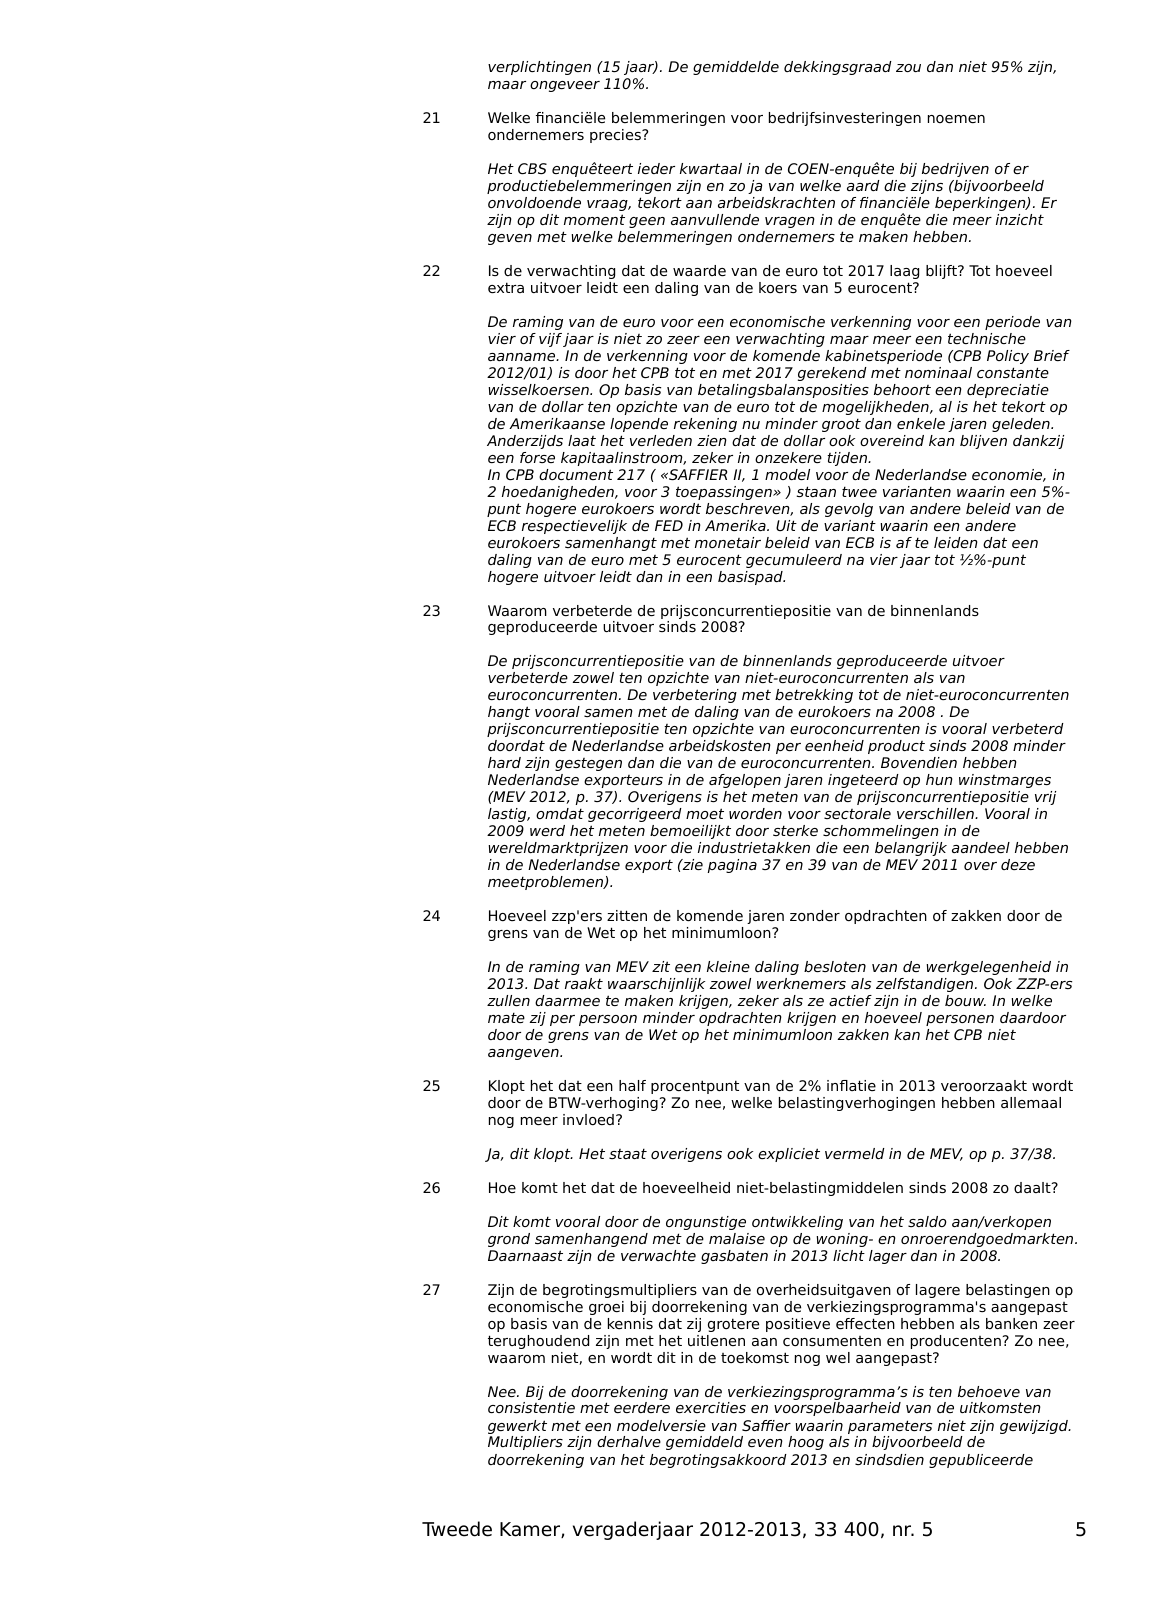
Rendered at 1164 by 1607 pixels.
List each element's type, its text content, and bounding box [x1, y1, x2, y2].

table_cell [422, 1214, 481, 1264]
table_cell [481, 93, 1087, 110]
table_cell [422, 314, 481, 585]
table_cell [422, 959, 481, 1061]
table_cell [422, 1384, 481, 1468]
table_cell [422, 1061, 481, 1078]
table_cell [422, 636, 481, 653]
table_cell [422, 1197, 481, 1214]
table_cell 25 [422, 1078, 481, 1129]
table_cell [422, 1129, 481, 1146]
table_cell 22 [422, 263, 481, 297]
table_cell Waarom verbeterde de prijsconcurrentiepositie van de binnenlands geproduceerde uitvoer sinds 2008? [481, 603, 1087, 636]
table_cell [422, 144, 481, 161]
table_cell De prijsconcurrentiepositie van de binnenlands geproduceerde uitvoer verbeterde zowel ten opzichte van niet-euroconcurrenten als van euroconcurrenten. De verbetering met betrekking tot de niet-euroconcurrenten hangt vooral samen met de daling van de eurokoers na 2008 . De prijsconcurrentiepositie ten opzichte van euroconcurrenten is vooral verbeterd doordat de Nederlandse arbeidskosten per eenheid product sinds 2008 minder hard zijn gestegen dan die van de euroconcurrenten. Bovendien hebben Nederlandse exporteurs in de afgelopen jaren ingeteerd op hun winstmarges (MEV 2012, p. 37). Overigens is het meten van de prijsconcurrentiepositie vrij lastig, omdat gecorrigeerd moet worden voor sectorale verschillen. Vooral in 2009 werd het meten bemoeilijkt door sterke schommelingen in de wereldmarktprijzen voor die industrietakken die een belangrijk aandeel hebben in de Nederlandse export (zie pagina 37 en 39 van de MEV 2011 over deze meetproblemen). [481, 653, 1087, 891]
table_cell [422, 1146, 481, 1163]
table_cell [481, 1163, 1087, 1180]
table_cell 21 [422, 110, 481, 144]
table_cell [481, 144, 1087, 161]
table_cell [481, 246, 1087, 263]
table_cell [481, 1061, 1087, 1078]
table_cell Dit komt vooral door de ongunstige ontwikkeling van het saldo aan/verkopen grond samenhangend met de malaise op de woning- en onroerendgoedmarkten. Daarnaast zijn de verwachte gasbaten in 2013 licht lager dan in 2008. [481, 1214, 1087, 1264]
table_cell Is de verwachting dat de waarde van de euro tot 2017 laag blijft? Tot hoeveel extra uitvoer leidt een daling van de koers van 5 eurocent? [481, 263, 1087, 297]
table_cell verplichtingen (15 jaar). De gemiddelde dekkingsgraad zou dan niet 95% zijn, maar ongeveer 110%. [481, 59, 1087, 93]
table_cell Klopt het dat een half procentpunt van de 2% inflatie in 2013 veroorzaakt wordt door de BTW-verhoging? Zo nee, welke belastingverhogingen hebben allemaal nog meer invloed? [481, 1078, 1087, 1129]
table_cell [422, 653, 481, 891]
table_cell [422, 942, 481, 959]
table_cell [422, 1265, 481, 1282]
table_cell [481, 891, 1087, 908]
table_cell [422, 585, 481, 602]
table_cell 24 [422, 908, 481, 942]
table_cell [481, 1265, 1087, 1282]
table_cell [422, 59, 481, 93]
table_cell Welke financiële belemmeringen voor bedrijfsinvesteringen noemen ondernemers precies? [481, 110, 1087, 144]
table_cell [422, 1163, 481, 1180]
table_cell De raming van de euro voor een economische verkenning voor een periode van vier of vijf jaar is niet zo zeer een verwachting maar meer een technische aanname. In de verkenning voor de komende kabinetsperiode (CPB Policy Brief 2012/01) is door het CPB tot en met 2017 gerekend met nominaal constante wisselkoersen. Op basis van betalingsbalansposities behoort een depreciatie van de dollar ten opzichte van de euro tot de mogelijkheden, al is het tekort op de Amerikaanse lopende rekening nu minder groot dan enkele jaren geleden. Anderzijds laat het verleden zien dat de dollar ook overeind kan blijven dankzij een forse kapitaalinstroom, zeker in onzekere tijden. In CPB document 217 ( «SAFFIER II, 1 model voor de Nederlandse economie, in 2 hoedanigheden, voor 3 toepassingen» ) staan twee varianten waarin een 5%-punt hogere eurokoers wordt beschreven, als gevolg van andere beleid van de ECB respectievelijk de FED in Amerika. Uit de variant waarin een andere eurokoers samenhangt met monetair beleid van ECB is af te leiden dat een daling van de euro met 5 eurocent gecumuleerd na vier jaar tot ½%-punt hogere uitvoer leidt dan in een basispad. [481, 314, 1087, 585]
table_cell [422, 161, 481, 246]
table_cell [481, 636, 1087, 653]
table_cell [422, 1366, 481, 1383]
table_cell [422, 93, 481, 110]
table_cell [481, 297, 1087, 314]
table_cell 26 [422, 1180, 481, 1197]
table_cell [481, 942, 1087, 959]
table_cell [481, 1366, 1087, 1383]
table_cell 23 [422, 603, 481, 636]
table_cell Het CBS enquêteert ieder kwartaal in de COEN-enquête bij bedrijven of er productiebelemmeringen zijn en zo ja van welke aard die zijns (bijvoorbeeld onvoldoende vraag, tekort aan arbeidskrachten of financiële beperkingen). Er zijn op dit moment geen aanvullende vragen in de enquête die meer inzicht geven met welke belemmeringen ondernemers te maken hebben. [481, 161, 1087, 246]
table_cell Zijn de begrotingsmultipliers van de overheidsuitgaven of lagere belastingen op economische groei bij doorrekening van de verkiezingsprogramma's aangepast op basis van de kennis dat zij grotere positieve effecten hebben als banken zeer terughoudend zijn met het uitlenen aan consumenten en producenten? Zo nee, waarom niet, en wordt dit in de toekomst nog wel aangepast? [481, 1282, 1087, 1366]
table_cell 27 [422, 1282, 481, 1366]
table_cell Nee. Bij de doorrekening van de verkiezingsprogramma’s is ten behoeve van consistentie met eerdere exercities en voorspelbaarheid van de uitkomsten gewerkt met een modelversie van Saffier waarin parameters niet zijn gewijzigd. Multipliers zijn derhalve gemiddeld even hoog als in bijvoorbeeld de doorrekening van het begrotingsakkoord 2013 en sindsdien gepubliceerde [481, 1384, 1087, 1468]
table_cell Hoe komt het dat de hoeveelheid niet-belastingmiddelen sinds 2008 zo daalt? [481, 1180, 1087, 1197]
table_cell In de raming van MEV zit een kleine daling besloten van de werkgelegenheid in 2013. Dat raakt waarschijnlijk zowel werknemers als zelfstandigen. Ook ZZP-ers zullen daarmee te maken krijgen, zeker als ze actief zijn in de bouw. In welke mate zij per persoon minder opdrachten krijgen en hoeveel personen daardoor door de grens van de Wet op het minimumloon zakken kan het CPB niet aangeven. [481, 959, 1087, 1061]
table_cell Ja, dit klopt. Het staat overigens ook expliciet vermeld in de MEV, op p. 37/38. [481, 1146, 1087, 1163]
table_cell [422, 297, 481, 314]
table_cell [481, 1197, 1087, 1214]
table_cell Hoeveel zzp'ers zitten de komende jaren zonder opdrachten of zakken door de grens van de Wet op het minimumloon? [481, 908, 1087, 942]
table_cell [422, 246, 481, 263]
table_cell [481, 585, 1087, 602]
table_cell [481, 1129, 1087, 1146]
table_cell [422, 891, 481, 908]
